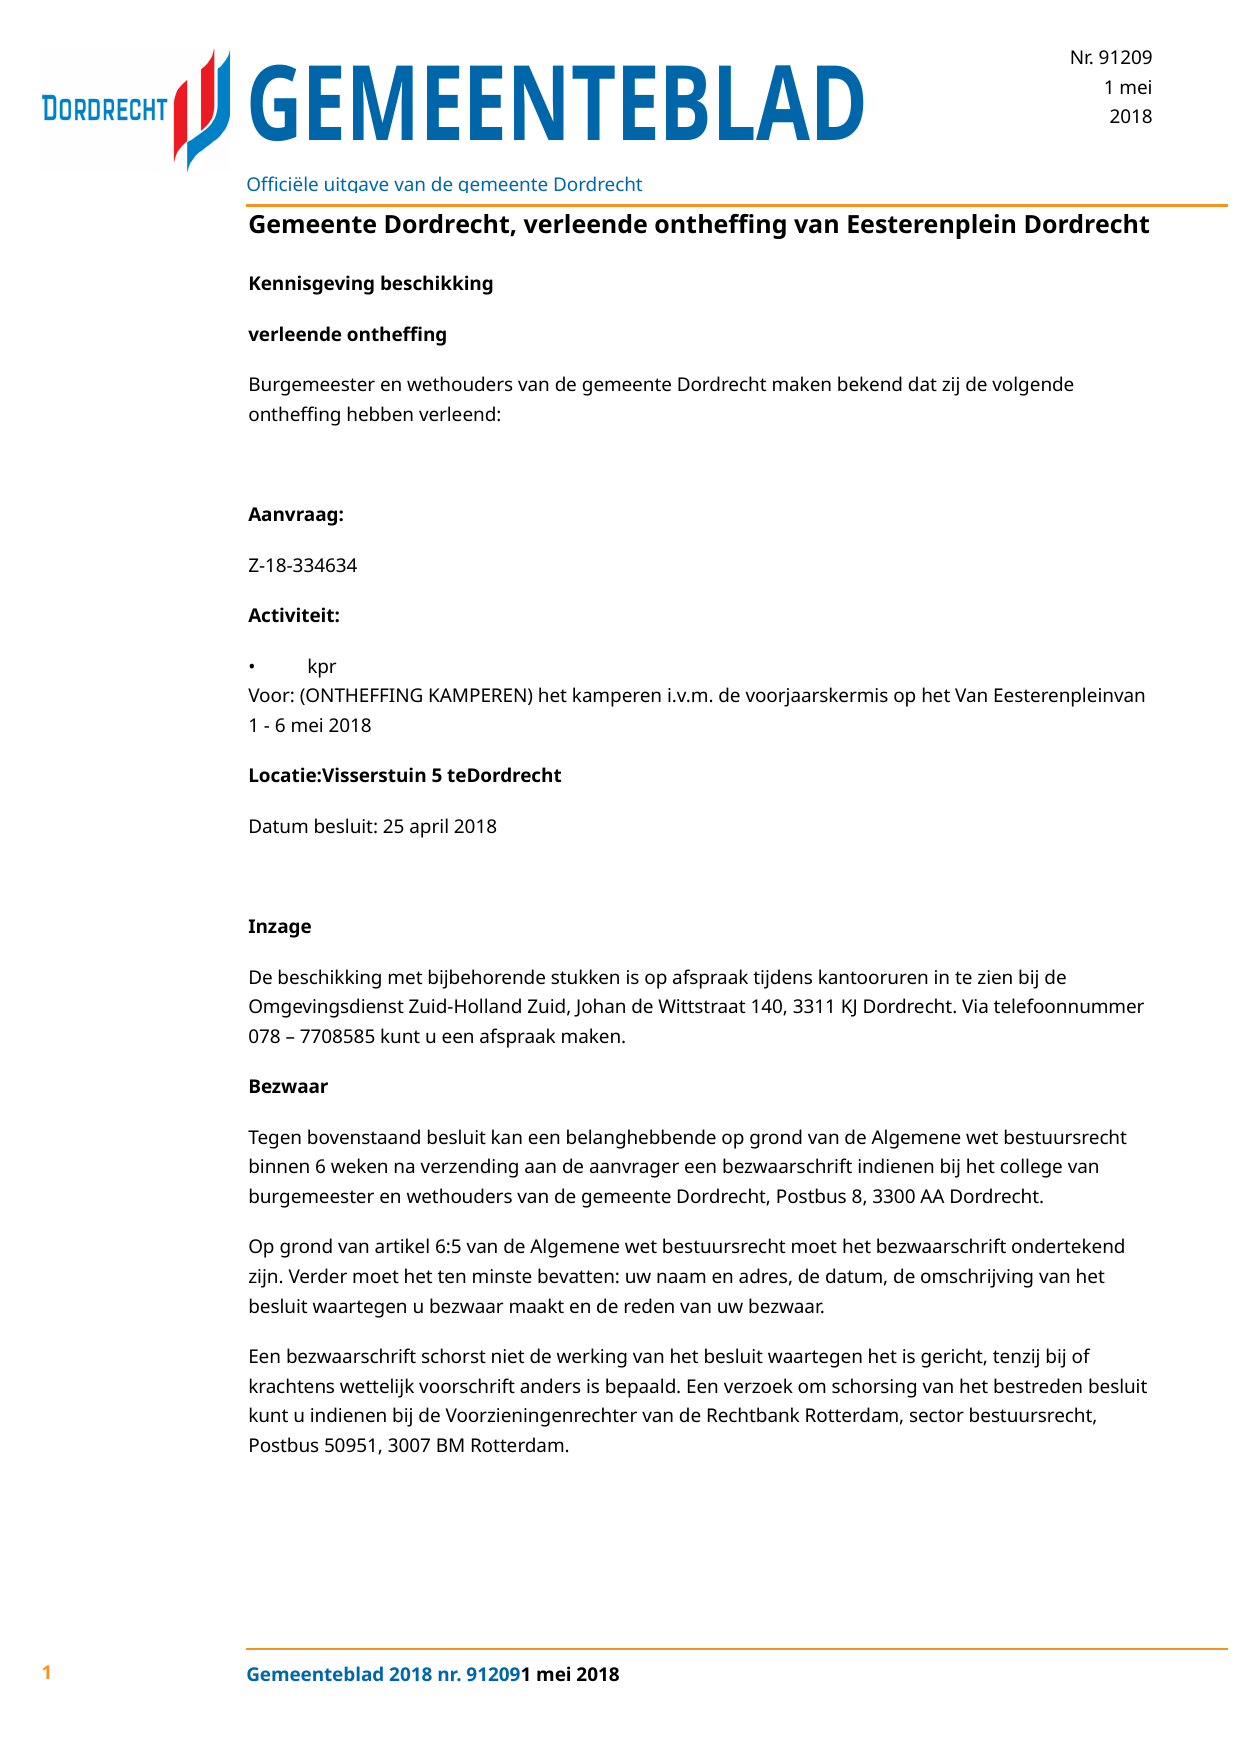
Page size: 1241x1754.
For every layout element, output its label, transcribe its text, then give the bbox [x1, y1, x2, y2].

text De beschikking met bijbehorende stukken is op afspraak tijdens kantooruren in te zien bij de Omgevingsdienst Zuid-Holland Zuid, Johan de Wittstraat 140, 3311 KJ Dordrecht. Via telefoonnummer 078 – 7708585 kunt u een afspraak maken. [248, 964, 1152, 1049]
text Locatie:Visserstuin 5 teDordrecht [248, 762, 1152, 788]
text Voor: (ONTHEFFING KAMPEREN) het kamperen i.v.m. de voorjaarskermis op het Van Eesterenpleinvan 1 - 6 mei 2018 [248, 682, 1152, 738]
picture [41, 47, 231, 172]
text Gemeente Dordrecht, verleende ontheffing van Eesterenplein Dordrecht [248, 207, 1152, 241]
list kpr [248, 653, 1152, 678]
text Tegen bovenstaand besluit kan een belanghebbende op grond van de Algemene wet bestuursrecht binnen 6 weken na verzending aan de aanvrager een bezwaarschrift indienen bij het college van burgemeester en wethouders van de gemeente Dordrecht, Postbus 8, 3300 AA Dordrecht. [248, 1124, 1152, 1209]
text Datum besluit: 25 april 2018 [248, 813, 1152, 838]
text Op grond van artikel 6:5 van de Algemene wet bestuursrecht moet het bezwaarschrift ondertekend zijn. Verder moet het ten minste bevatten: uw naam en adres, de datum, de omschrijving van het besluit waartegen u bezwaar maakt en de reden van uw bezwaar. [248, 1234, 1152, 1318]
text Aanvraag: [248, 502, 1152, 527]
text Z-18-334634 [248, 552, 1152, 578]
text Bezwaar [248, 1074, 1152, 1099]
text verleende ontheffing [248, 321, 1152, 346]
text Burgemeester en wethouders van de gemeente Dordrecht maken bekend dat zij de volgende ontheffing hebben verleend: [248, 371, 1152, 426]
text Inzage [248, 914, 1152, 939]
text Kennisgeving beschikking [248, 270, 1152, 296]
text Een bezwaarschrift schorst niet de werking van het besluit waartegen het is gericht, tenzij bij of krachtens wettelijk voorschrift anders is bepaald. Een verzoek om schorsing van het bestreden besluit kunt u indienen bij de Voorzieningenrechter van de Rechtbank Rotterdam, sector bestuursrecht, Postbus 50951, 3007 BM Rotterdam. [248, 1343, 1152, 1458]
text Activiteit: [248, 602, 1152, 628]
